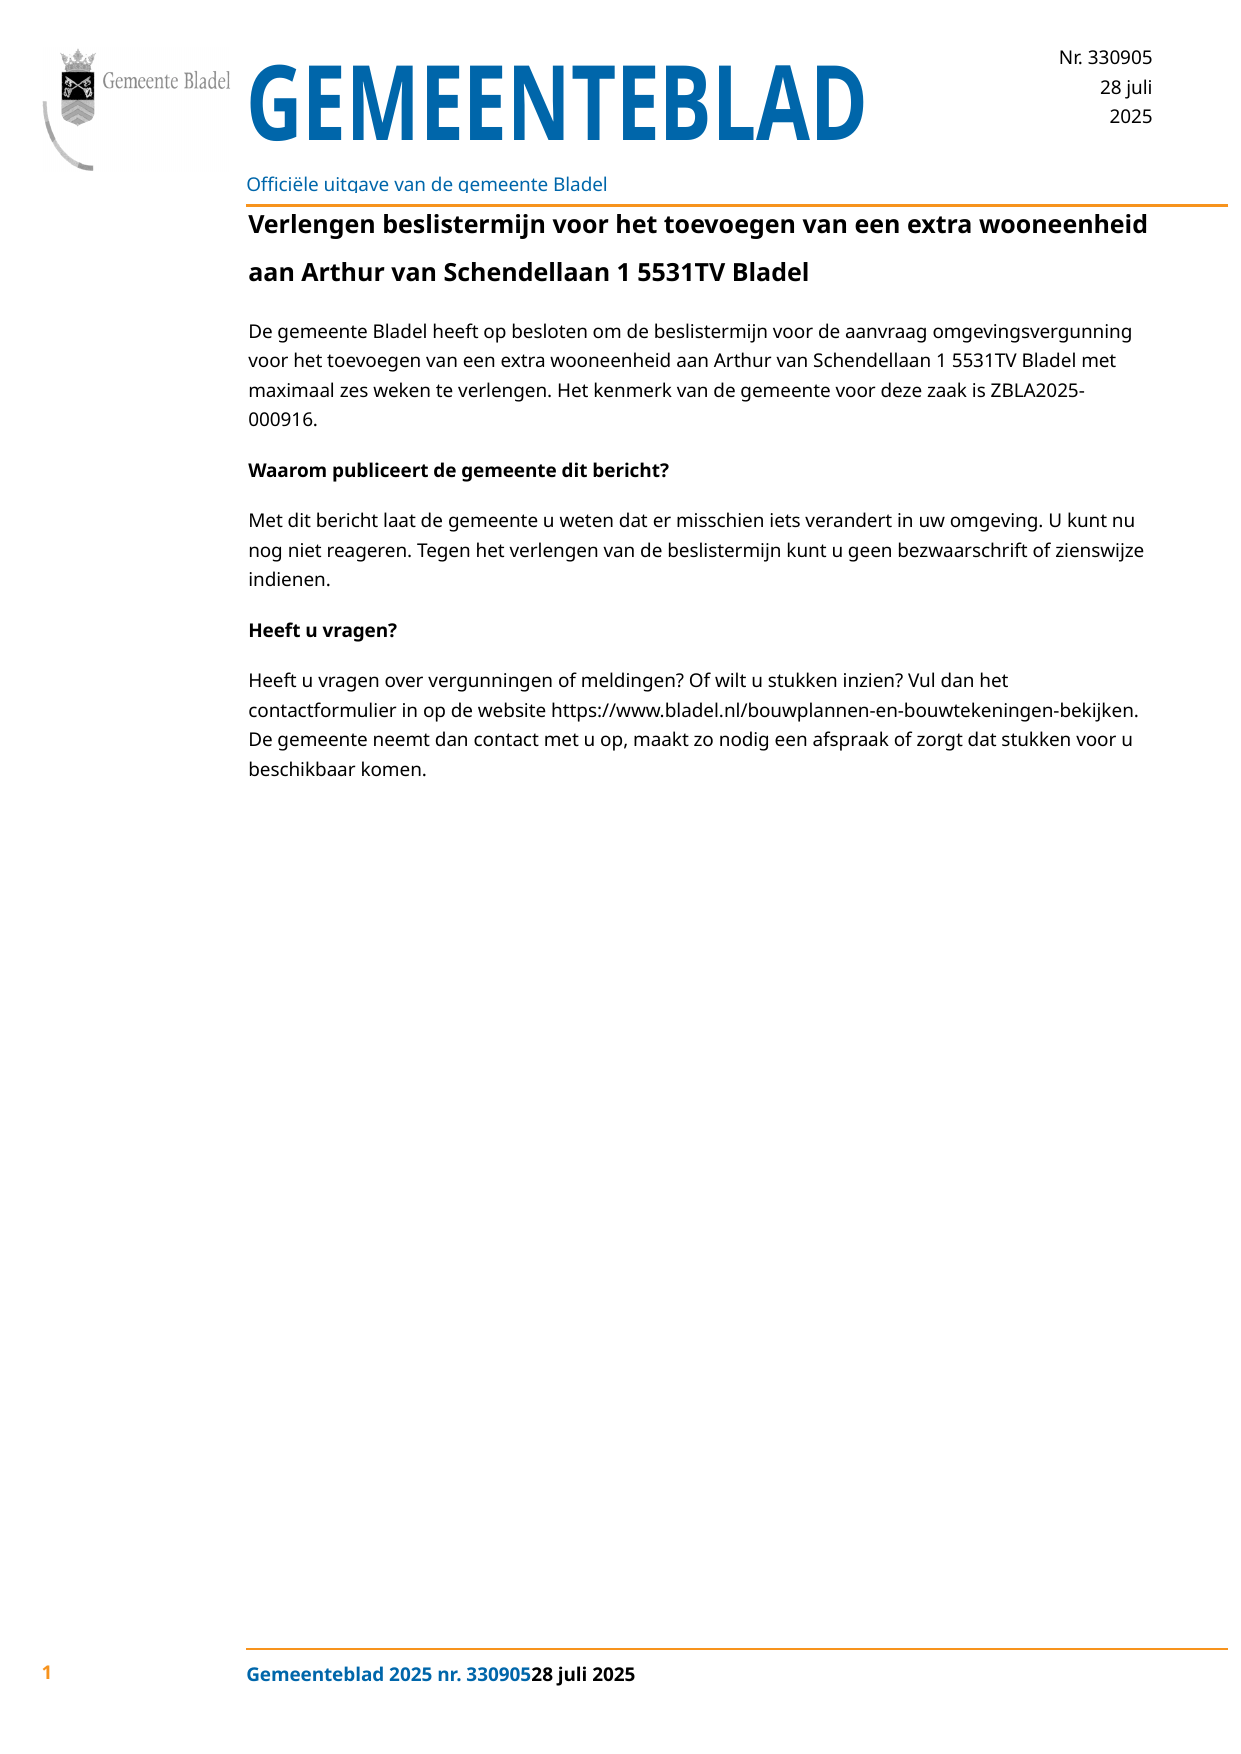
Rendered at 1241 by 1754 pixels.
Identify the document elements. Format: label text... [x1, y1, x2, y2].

text Heeft u vragen over vergunningen of meldingen? Of wilt u stukken inzien? Vul dan het contactformulier in op de website https://www.bladel.nl/bouwplannen-en-bouwtekeningen-bekijken. De gemeente neemt dan contact met u op, maakt zo nodig een afspraak of zorgt dat stukken voor u beschikbaar komen. [248, 667, 1152, 782]
text Heeft u vragen? [248, 617, 1152, 643]
text Waarom publiceert de gemeente dit bericht? [248, 457, 1152, 483]
picture [41, 47, 231, 172]
text De gemeente Bladel heeft op besloten om de beslistermijn voor de aanvraag omgevingsvergunning voor het toevoegen van een extra wooneenheid aan Arthur van Schendellaan 1 5531TV Bladel met maximaal zes weken te verlengen. Het kenmerk van de gemeente voor deze zaak is ZBLA2025-000916. [248, 318, 1152, 432]
text Met dit bericht laat de gemeente u weten dat er misschien iets verandert in uw omgeving. U kunt nu nog niet reageren. Tegen het verlengen van de beslistermijn kunt u geen bezwaarschrift of zienswijze indienen. [248, 507, 1152, 592]
text Verlengen beslistermijn voor het toevoegen van een extra wooneenheid aan Arthur van Schendellaan 1 5531TV Bladel [248, 207, 1152, 288]
